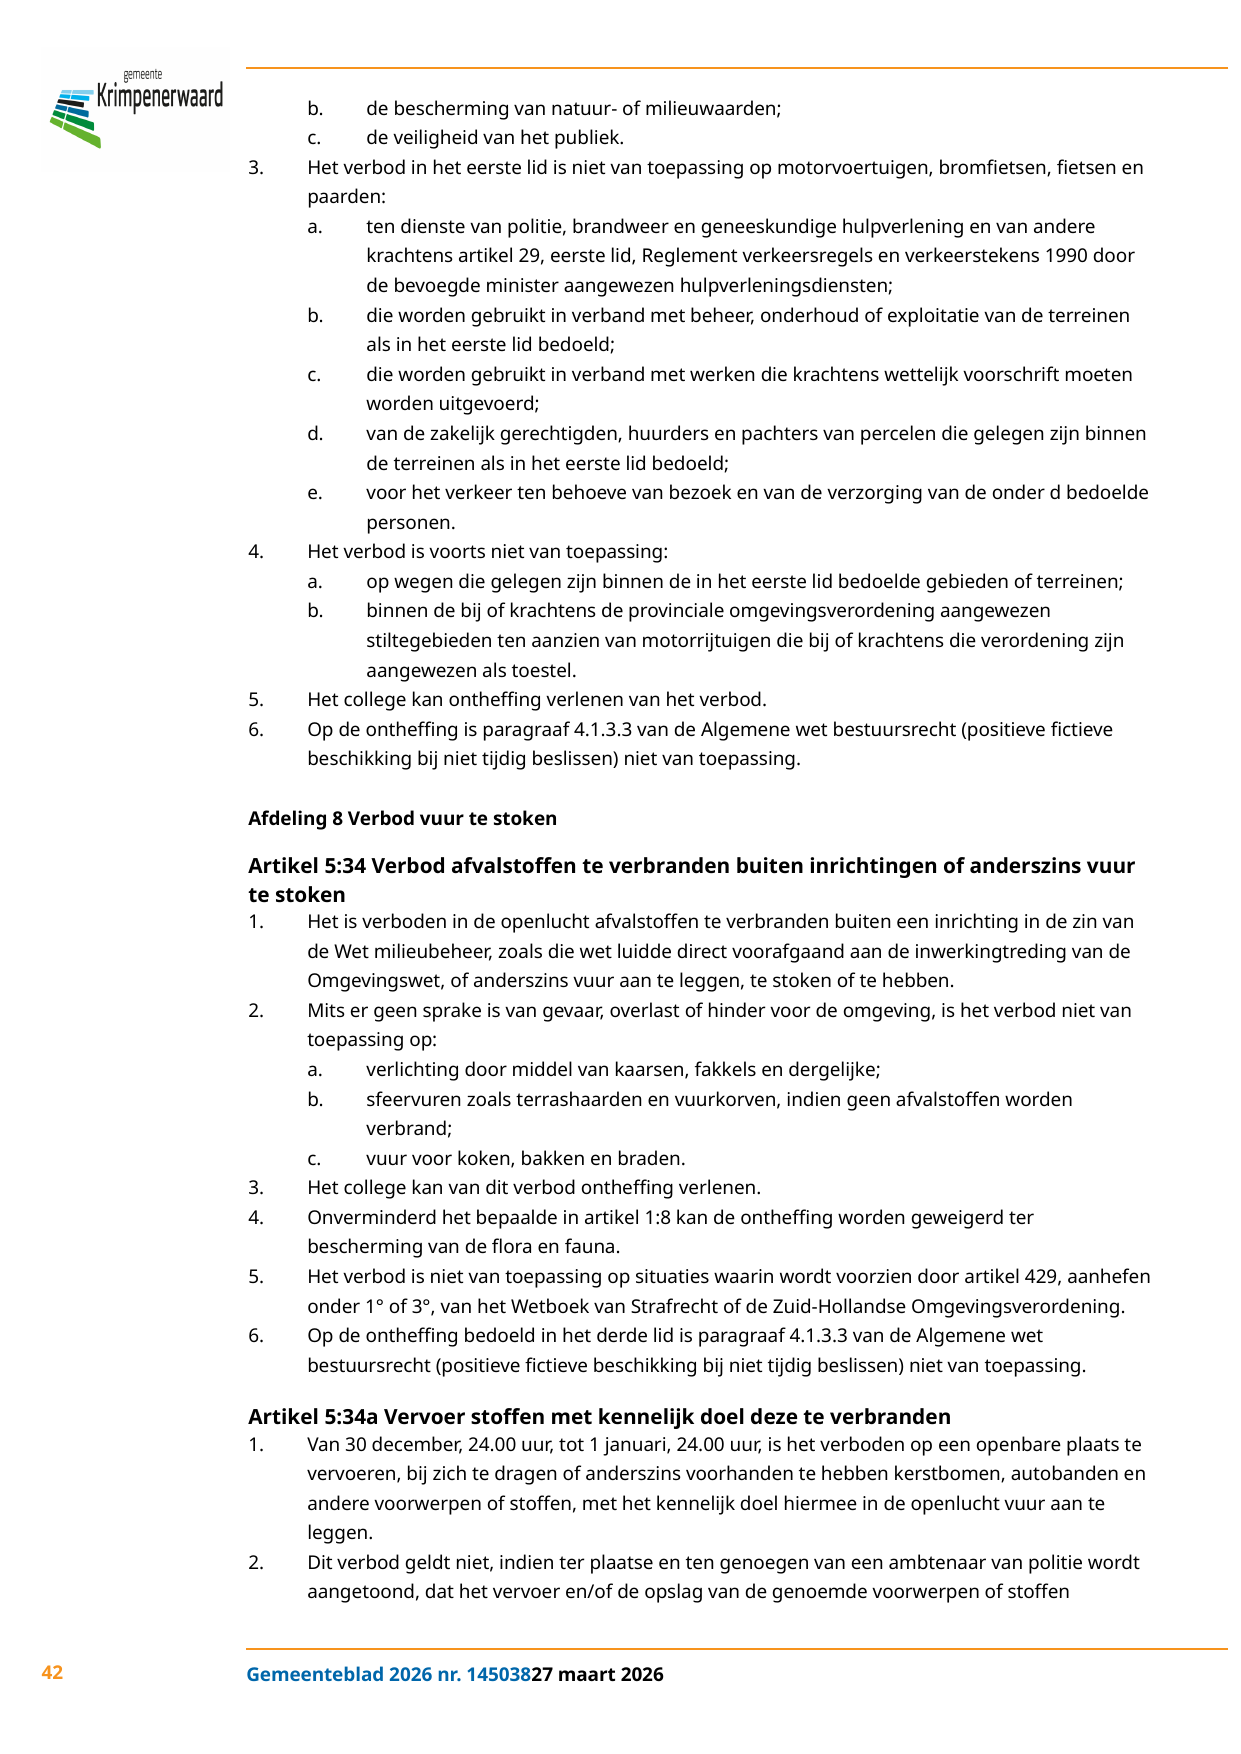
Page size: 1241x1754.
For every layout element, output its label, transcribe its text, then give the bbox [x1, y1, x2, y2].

list verlichting door middel van kaarsen, fakkels en dergelijke; [307, 1056, 1152, 1082]
list Het college kan van dit verbod ontheffing verlenen. [248, 1174, 1152, 1200]
text Artikel 5:34 Verbod afvalstoffen te verbranden buiten inrichtingen of anderszins vuur te stoken [248, 851, 1152, 908]
list die worden gebruikt in verband met beheer, onderhoud of exploitatie van de terreinen als in het eerste lid bedoeld; [307, 302, 1152, 357]
list vuur voor koken, bakken en braden. [307, 1145, 1152, 1171]
list Het is verboden in de openlucht afvalstoffen te verbranden buiten een inrichting in de zin van de Wet milieubeheer, zoals die wet luidde direct voorafgaand aan de inwerkingtreding van de Omgevingswet, of anderszins vuur aan te leggen, te stoken of te hebben. [248, 908, 1152, 993]
text Artikel 5:34a Vervoer stoffen met kennelijk doel deze te verbranden [248, 1402, 1152, 1431]
list van de zakelijk gerechtigden, huurders en pachters van percelen die gelegen zijn binnen de terreinen als in het eerste lid bedoeld; [307, 420, 1152, 476]
list Op de ontheffing bedoeld in het derde lid is paragraaf 4.1.3.3 van de Algemene wet bestuursrecht (positieve fictieve beschikking bij niet tijdig beslissen) niet van toepassing. [248, 1322, 1152, 1378]
list Het college kan ontheffing verlenen van het verbod. [248, 686, 1152, 712]
list Dit verbod geldt niet, indien ter plaatse en ten genoegen van een ambtenaar van politie wordt aangetoond, dat het vervoer en/of de opslag van de genoemde voorwerpen of stoffen [248, 1549, 1152, 1604]
list die worden gebruikt in verband met werken die krachtens wettelijk voorschrift moeten worden uitgevoerd; [307, 361, 1152, 416]
list Mits er geen sprake is van gevaar, overlast of hinder voor de omgeving, is het verbod niet van toepassing op: [248, 997, 1152, 1052]
list binnen de bij of krachtens de provinciale omgevingsverordening aangewezen stiltegebieden ten aanzien van motorrijtuigen die bij of krachtens die verordening zijn aangewezen als toestel. [307, 598, 1152, 683]
list op wegen die gelegen zijn binnen de in het eerste lid bedoelde gebieden of terreinen; [307, 568, 1152, 594]
text Afdeling 8 Verbod vuur te stoken [248, 805, 1152, 831]
list de bescherming van natuur- of milieuwaarden; [307, 95, 1152, 121]
list Op de ontheffing is paragraaf 4.1.3.3 van de Algemene wet bestuursrecht (positieve fictieve beschikking bij niet tijdig beslissen) niet van toepassing. [248, 716, 1152, 771]
list voor het verkeer ten behoeve van bezoek en van de verzorging van de onder d bedoelde personen. [307, 479, 1152, 535]
list Het verbod is voorts niet van toepassing: [248, 538, 1152, 564]
list Het verbod is niet van toepassing op situaties waarin wordt voorzien door artikel 429, aanhefen onder 1° of 3°, van het Wetboek van Strafrecht of de Zuid-Hollandse Omgevingsverordening. [248, 1263, 1152, 1318]
list Het verbod in het eerste lid is niet van toepassing op motorvoertuigen, bromfietsen, fietsen en paarden: [248, 154, 1152, 209]
list sfeervuren zoals terrashaarden en vuurkorven, indien geen afvalstoffen worden verbrand; [307, 1086, 1152, 1141]
list Van 30 december, 24.00 uur, tot 1 januari, 24.00 uur, is het verboden op een openbare plaats te vervoeren, bij zich te dragen of anderszins voorhanden te hebben kerstbomen, autobanden en andere voorwerpen of stoffen, met het kennelijk doel hiermee in de openlucht vuur aan te leggen. [248, 1431, 1152, 1545]
list de veiligheid van het publiek. [307, 124, 1152, 150]
picture [41, 47, 231, 172]
list ten dienste van politie, brandweer en geneeskundige hulpverlening en van andere krachtens artikel 29, eerste lid, Reglement verkeersregels en verkeerstekens 1990 door de bevoegde minister aangewezen hulpverleningsdiensten; [307, 213, 1152, 298]
list Onverminderd het bepaalde in artikel 1:8 kan de ontheffing worden geweigerd ter bescherming van de flora en fauna. [248, 1204, 1152, 1259]
